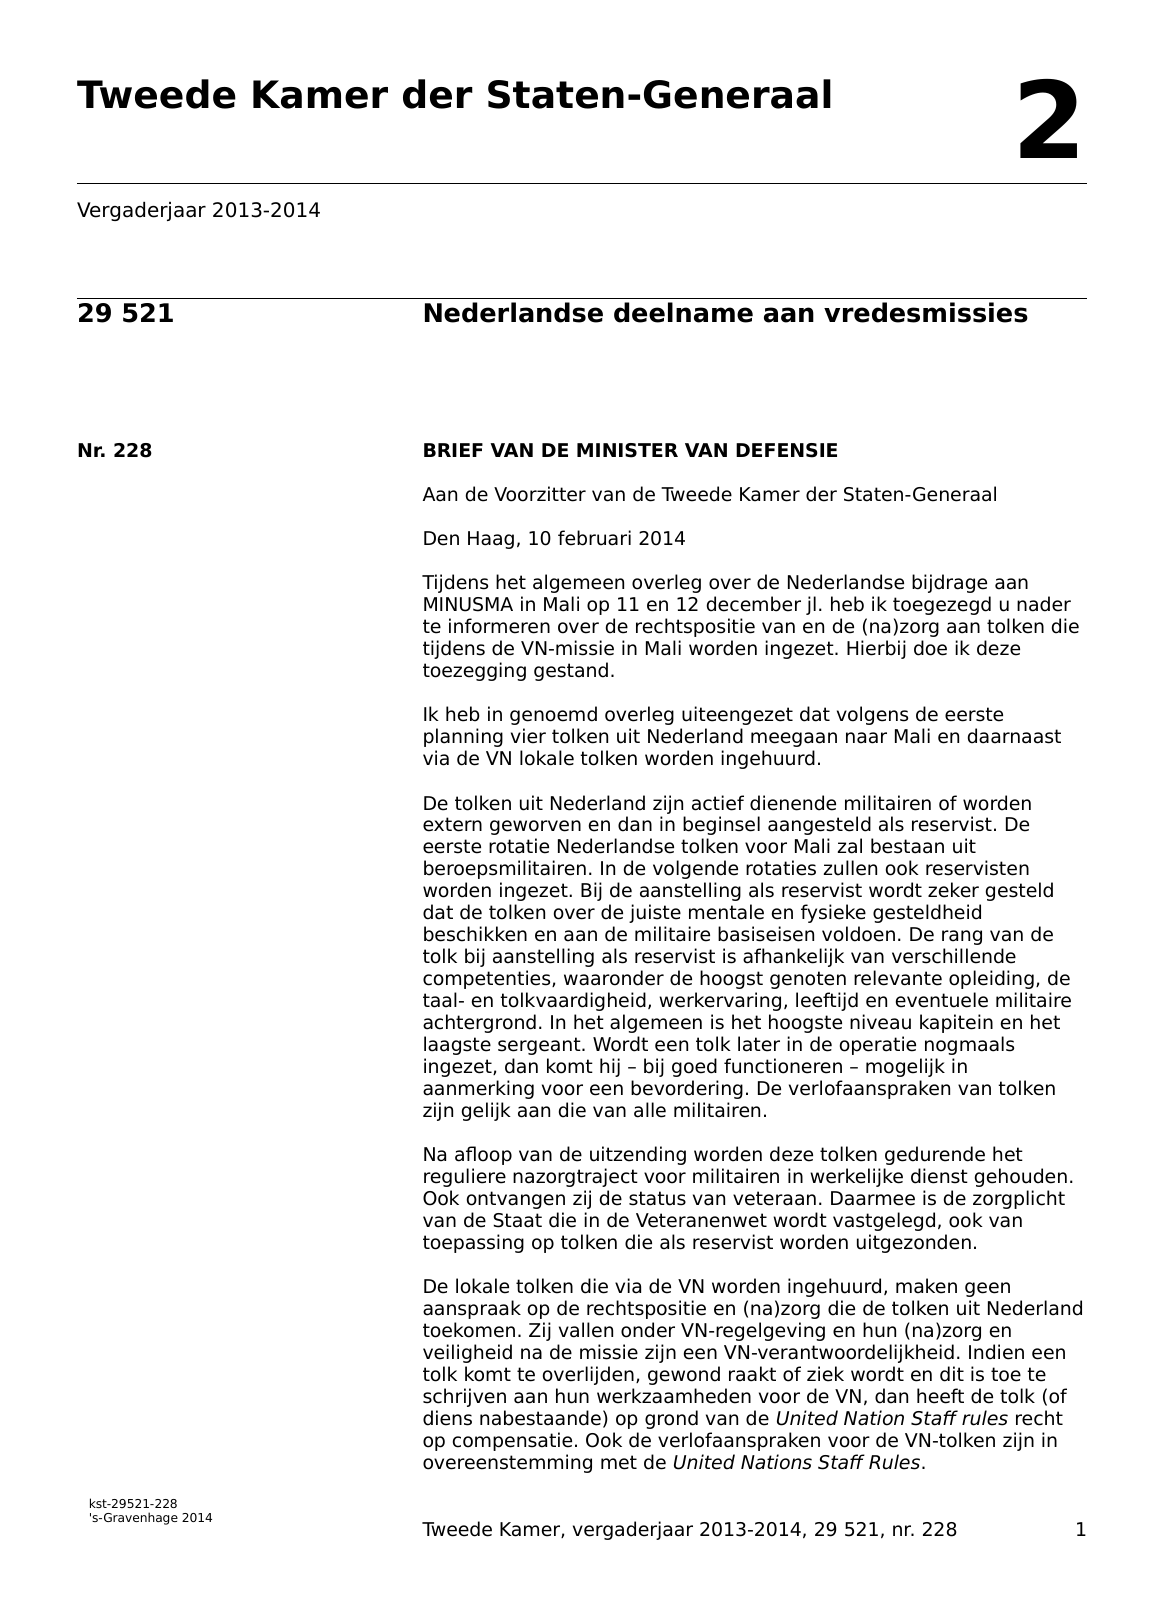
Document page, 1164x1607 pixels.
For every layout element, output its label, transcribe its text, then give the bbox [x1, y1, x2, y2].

table_cell Vergaderjaar 2013-2014 [77, 184, 1087, 298]
subtitle Nr. 228 BRIEF VAN DE MINISTER VAN DEFENSIE [77, 440, 1087, 462]
table_header 2 [886, 59, 1087, 183]
text Na afloop van de uitzending worden deze tolken gedurende het reguliere nazorgtraject voor militairen in werkelijke dienst gehouden. Ook ontvangen zij de status van veteraan. Daarmee is de zorgplicht van de Staat die in de Veteranenwet wordt vastgelegd, ook van toepassing op tolken die als reservist worden uitgezonden. [422, 1144, 1087, 1254]
subtitle 29 521 Nederlandse deelname aan vredesmissies [77, 299, 1087, 329]
text kst-29521-228 [88, 1497, 323, 1511]
text De lokale tolken die via de VN worden ingehuurd, maken geen aanspraak op de rechtspositie en (na)zorg die de tolken uit Nederland toekomen. Zij vallen onder VN-regelgeving en hun (na)zorg en veiligheid na de missie zijn een VN-verantwoordelijkheid. Indien een tolk komt te overlijden, gewond raakt of ziek wordt en dit is toe te schrijven aan hun werkzaamheden voor de VN, dan heeft de tolk (of diens nabestaande) op grond van de United Nation Staff rules recht op compensatie. Ook de verlofaanspraken voor de VN-tolken zijn in overeenstemming met de United Nations Staff Rules. [422, 1276, 1087, 1474]
text 's-Gravenhage 2014 [88, 1511, 323, 1525]
table_header Tweede Kamer der Staten-Generaal [77, 59, 886, 183]
text Tijdens het algemeen overleg over de Nederlandse bijdrage aan MINUSMA in Mali op 11 en 12 december jl. heb ik toegezegd u nader te informeren over de rechtspositie van en de (na)zorg aan tolken die tijdens de VN-missie in Mali worden ingezet. Hierbij doe ik deze toezegging gestand. [422, 572, 1087, 682]
text Den Haag, 10 februari 2014 [422, 528, 1087, 550]
text Aan de Voorzitter van de Tweede Kamer der Staten-Generaal [422, 484, 1087, 506]
text Ik heb in genoemd overleg uiteengezet dat volgens de eerste planning vier tolken uit Nederland meegaan naar Mali en daarnaast via de VN lokale tolken worden ingehuurd. [422, 704, 1087, 770]
text De tolken uit Nederland zijn actief dienende militairen of worden extern geworven en dan in beginsel aangesteld als reservist. De eerste rotatie Nederlandse tolken voor Mali zal bestaan uit beroepsmilitairen. In de volgende rotaties zullen ook reservisten worden ingezet. Bij de aanstelling als reservist wordt zeker gesteld dat de tolken over de juiste mentale en fysieke gesteldheid beschikken en aan de militaire basiseisen voldoen. De rang van de tolk bij aanstelling als reservist is afhankelijk van verschillende competenties, waaronder de hoogst genoten relevante opleiding, de taal- en tolkvaardigheid, werkervaring, leeftijd en eventuele militaire achtergrond. In het algemeen is het hoogste niveau kapitein en het laagste sergeant. Wordt een tolk later in de operatie nogmaals ingezet, dan komt hij – bij goed functioneren – mogelijk in aanmerking voor een bevordering. De verlofaanspraken van tolken zijn gelijk aan die van alle militairen. [422, 792, 1087, 1122]
